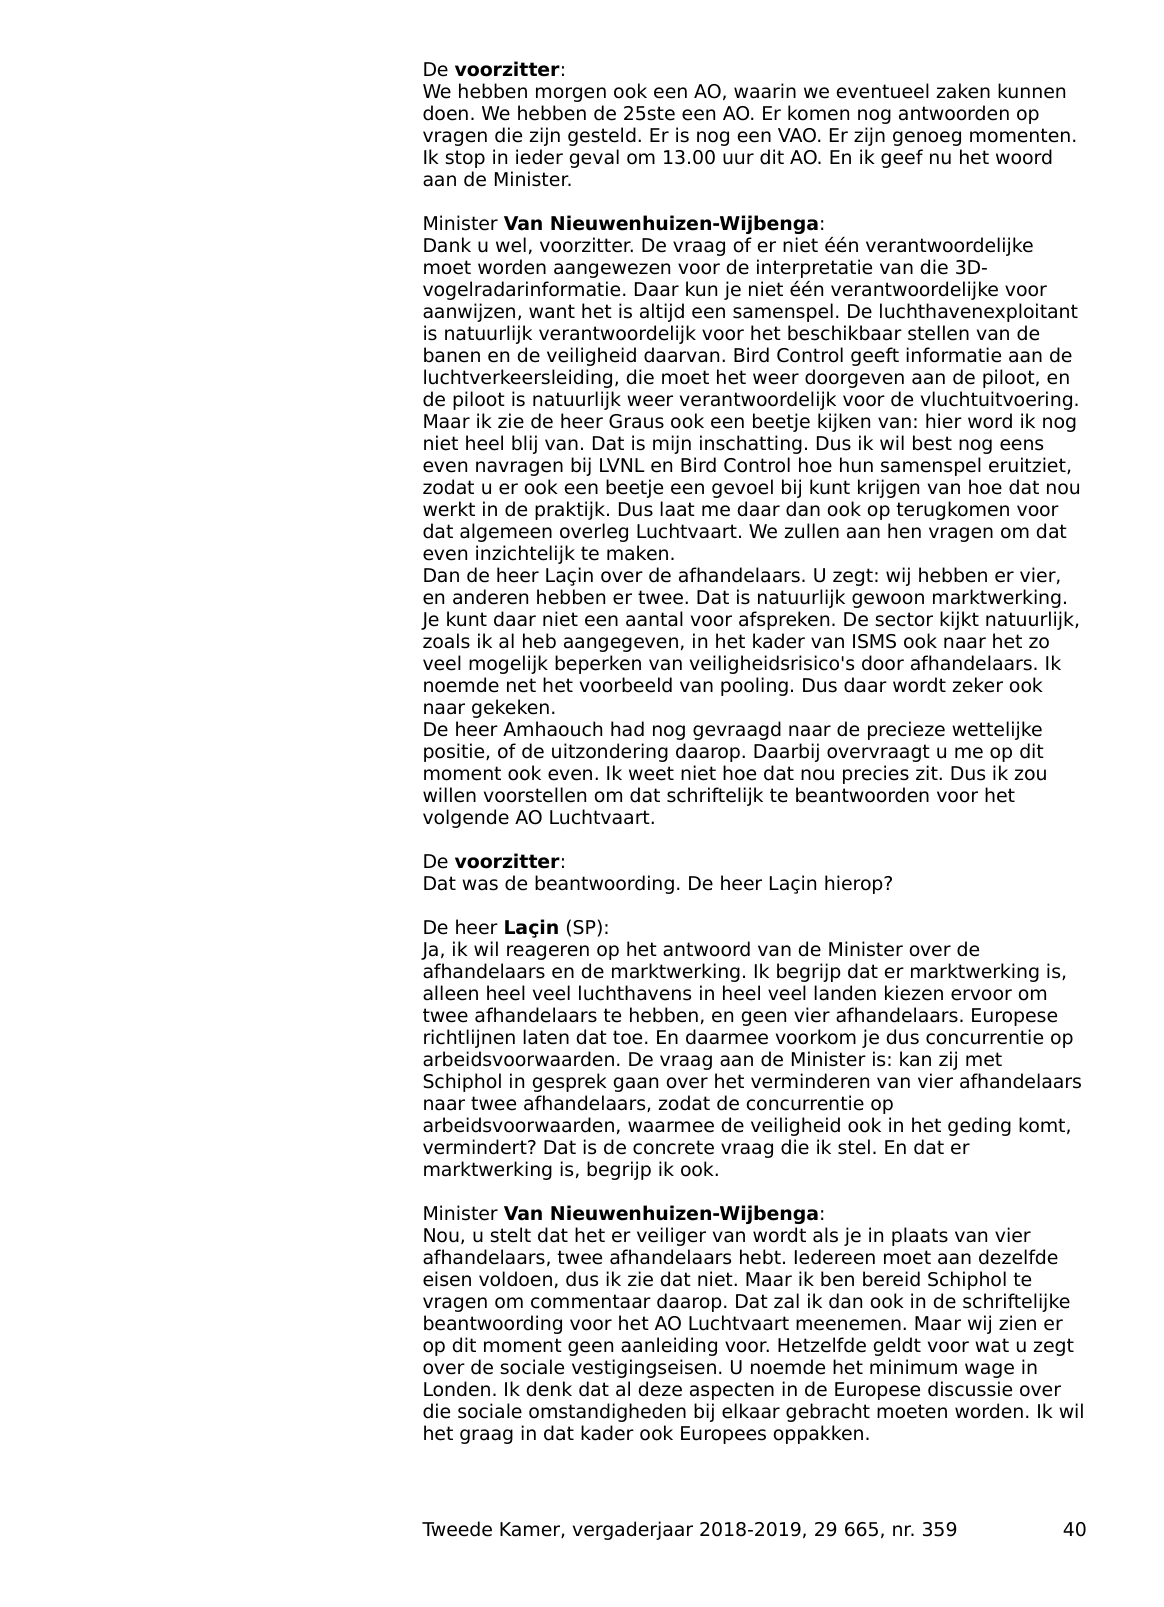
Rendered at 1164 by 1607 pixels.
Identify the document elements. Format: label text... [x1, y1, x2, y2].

text De heer Amhaouch had nog gevraagd naar de precieze wettelijke positie, of de uitzondering daarop. Daarbij overvraagt u me op dit moment ook even. Ik weet niet hoe dat nou precies zit. Dus ik zou willen voorstellen om dat schriftelijk te beantwoorden voor het volgende AO Luchtvaart. [422, 719, 1087, 828]
text Minister Van Nieuwenhuizen-Wijbenga: [422, 1203, 1087, 1225]
text Dat was de beantwoording. De heer Laçin hierop? [422, 873, 1087, 895]
text Minister Van Nieuwenhuizen-Wijbenga: [422, 213, 1087, 235]
text De heer Laçin (SP): [422, 917, 1087, 939]
text Dan de heer Laçin over de afhandelaars. U zegt: wij hebben er vier, en anderen hebben er twee. Dat is natuurlijk gewoon marktwerking. Je kunt daar niet een aantal voor afspreken. De sector kijkt natuurlijk, zoals ik al heb aangegeven, in het kader van ISMS ook naar het zo veel mogelijk beperken van veiligheidsrisico's door afhandelaars. Ik noemde net het voorbeeld van pooling. Dus daar wordt zeker ook naar gekeken. [422, 565, 1087, 719]
text Ja, ik wil reageren op het antwoord van de Minister over de afhandelaars en de marktwerking. Ik begrijp dat er marktwerking is, alleen heel veel luchthavens in heel veel landen kiezen ervoor om twee afhandelaars te hebben, en geen vier afhandelaars. Europese richtlijnen laten dat toe. En daarmee voorkom je dus concurrentie op arbeidsvoorwaarden. De vraag aan de Minister is: kan zij met Schiphol in gesprek gaan over het verminderen van vier afhandelaars naar twee afhandelaars, zodat de concurrentie op arbeidsvoorwaarden, waarmee de veiligheid ook in het geding komt, vermindert? Dat is de concrete vraag die ik stel. En dat er marktwerking is, begrijp ik ook. [422, 939, 1087, 1181]
text De voorzitter: [422, 59, 1087, 81]
text Dank u wel, voorzitter. De vraag of er niet één verantwoordelijke moet worden aangewezen voor de interpretatie van die 3D-vogelradarinformatie. Daar kun je niet één verantwoordelijke voor aanwijzen, want het is altijd een samenspel. De luchthavenexploitant is natuurlijk verantwoordelijk voor het beschikbaar stellen van de banen en de veiligheid daarvan. Bird Control geeft informatie aan de luchtverkeersleiding, die moet het weer doorgeven aan de piloot, en de piloot is natuurlijk weer verantwoordelijk voor de vluchtuitvoering. Maar ik zie de heer Graus ook een beetje kijken van: hier word ik nog niet heel blij van. Dat is mijn inschatting. Dus ik wil best nog eens even navragen bij LVNL en Bird Control hoe hun samenspel eruitziet, zodat u er ook een beetje een gevoel bij kunt krijgen van hoe dat nou werkt in de praktijk. Dus laat me daar dan ook op terugkomen voor dat algemeen overleg Luchtvaart. We zullen aan hen vragen om dat even inzichtelijk te maken. [422, 235, 1087, 565]
text Nou, u stelt dat het er veiliger van wordt als je in plaats van vier afhandelaars, twee afhandelaars hebt. Iedereen moet aan dezelfde eisen voldoen, dus ik zie dat niet. Maar ik ben bereid Schiphol te vragen om commentaar daarop. Dat zal ik dan ook in de schriftelijke beantwoording voor het AO Luchtvaart meenemen. Maar wij zien er op dit moment geen aanleiding voor. Hetzelfde geldt voor wat u zegt over de sociale vestigingseisen. U noemde het minimum wage in Londen. Ik denk dat al deze aspecten in de Europese discussie over die sociale omstandigheden bij elkaar gebracht moeten worden. Ik wil het graag in dat kader ook Europees oppakken. [422, 1225, 1087, 1444]
text We hebben morgen ook een AO, waarin we eventueel zaken kunnen doen. We hebben de 25ste een AO. Er komen nog antwoorden op vragen die zijn gesteld. Er is nog een VAO. Er zijn genoeg momenten. Ik stop in ieder geval om 13.00 uur dit AO. En ik geef nu het woord aan de Minister. [422, 81, 1087, 191]
text De voorzitter: [422, 851, 1087, 873]
